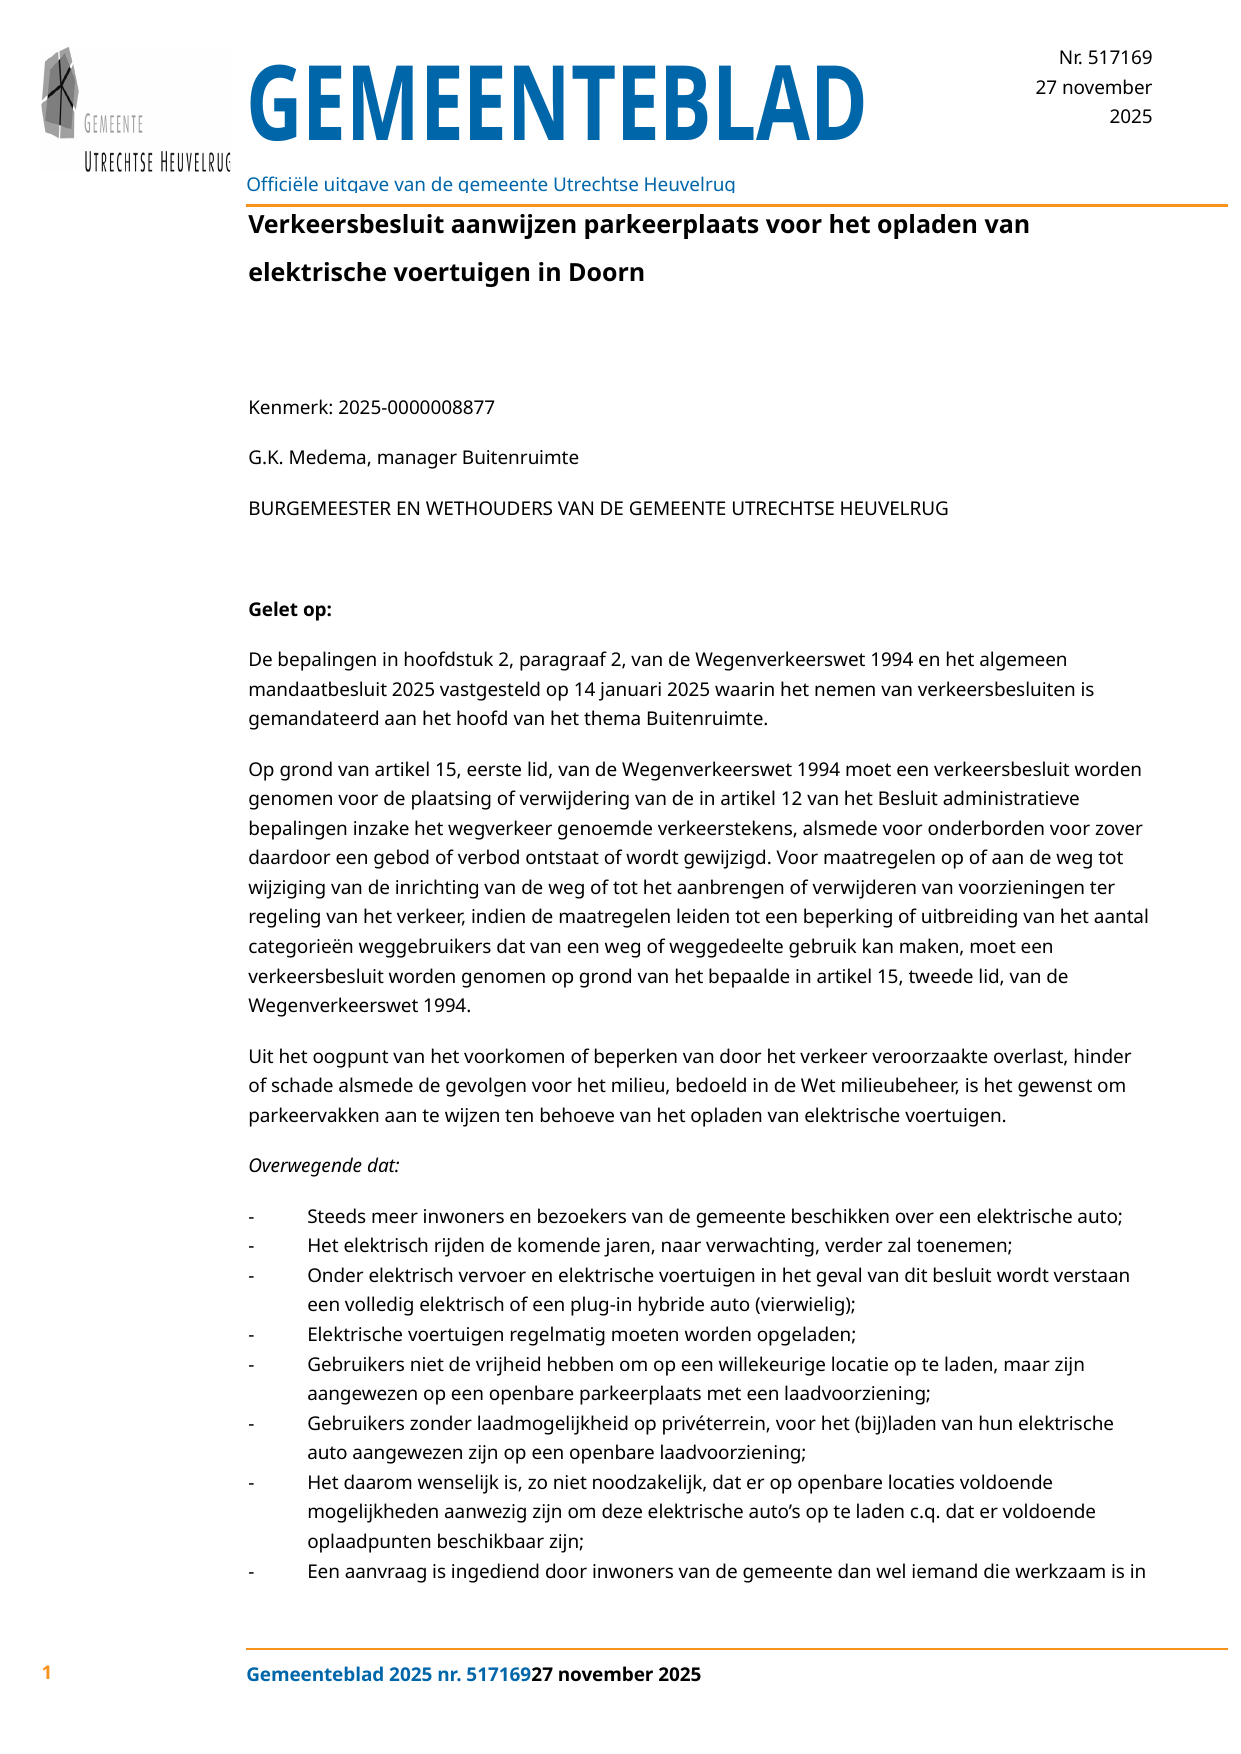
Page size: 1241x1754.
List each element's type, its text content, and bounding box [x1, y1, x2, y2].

picture [41, 47, 231, 172]
text Uit het oogpunt van het voorkomen of beperken van door het verkeer veroorzaakte overlast, hinder of schade alsmede de gevolgen voor het milieu, bedoeld in de Wet milieubeheer, is het gewenst om parkeervakken aan te wijzen ten behoeve van het opladen van elektrische voertuigen. [248, 1043, 1152, 1128]
text Op grond van artikel 15, eerste lid, van de Wegenverkeerswet 1994 moet een verkeersbesluit worden genomen voor de plaatsing of verwijdering van de in artikel 12 van het Besluit administratieve bepalingen inzake het wegverkeer genoemde verkeerstekens, alsmede voor onderborden voor zover daardoor een gebod of verbod ontstaat of wordt gewijzigd. Voor maatregelen op of aan de weg tot wijziging van de inrichting van de weg of tot het aanbrengen of verwijderen van voorzieningen ter regeling van het verkeer, indien de maatregelen leiden tot een beperking of uitbreiding van het aantal categorieën weggebruikers dat van een weg of weggedeelte gebruik kan maken, moet een verkeersbesluit worden genomen op grond van het bepaalde in artikel 15, tweede lid, van de Wegenverkeerswet 1994. [248, 756, 1152, 1018]
list Het daarom wenselijk is, zo niet noodzakelijk, dat er op openbare locaties voldoende mogelijkheden aanwezig zijn om deze elektrische auto’s op te laden c.q. dat er voldoende oplaadpunten beschikbaar zijn; [248, 1469, 1152, 1554]
list Gebruikers niet de vrijheid hebben om op een willekeurige locatie op te laden, maar zijn aangewezen op een openbare parkeerplaats met een laadvoorziening; [248, 1351, 1152, 1406]
text G.K. Medema, manager Buitenruimte [248, 444, 1152, 470]
text Verkeersbesluit aanwijzen parkeerplaats voor het opladen van elektrische voertuigen in Doorn [248, 207, 1152, 288]
list Elektrische voertuigen regelmatig moeten worden opgeladen; [248, 1321, 1152, 1347]
text BURGEMEESTER EN WETHOUDERS VAN DE GEMEENTE UTRECHTSE HEUVELRUG [248, 495, 1152, 521]
text Gelet op: [248, 596, 1152, 621]
list Onder elektrisch vervoer en elektrische voertuigen in het geval van dit besluit wordt verstaan een volledig elektrisch of een plug-in hybride auto (vierwielig); [248, 1262, 1152, 1317]
text Overwegende dat: [248, 1152, 1152, 1178]
list Een aanvraag is ingediend door inwoners van de gemeente dan wel iemand die werkzaam is in [248, 1558, 1152, 1583]
list Steeds meer inwoners en bezoekers van de gemeente beschikken over een elektrische auto; [248, 1203, 1152, 1228]
text De bepalingen in hoofdstuk 2, paragraaf 2, van de Wegenverkeerswet 1994 en het algemeen mandaatbesluit 2025 vastgesteld op 14 januari 2025 waarin het nemen van verkeersbesluiten is gemandateerd aan het hoofd van het thema Buitenruimte. [248, 646, 1152, 731]
list Gebruikers zonder laadmogelijkheid op privéterrein, voor het (bij)laden van hun elektrische auto aangewezen zijn op een openbare laadvoorziening; [248, 1410, 1152, 1465]
text Kenmerk: 2025-0000008877 [248, 394, 1152, 420]
list Het elektrisch rijden de komende jaren, naar verwachting, verder zal toenemen; [248, 1232, 1152, 1258]
